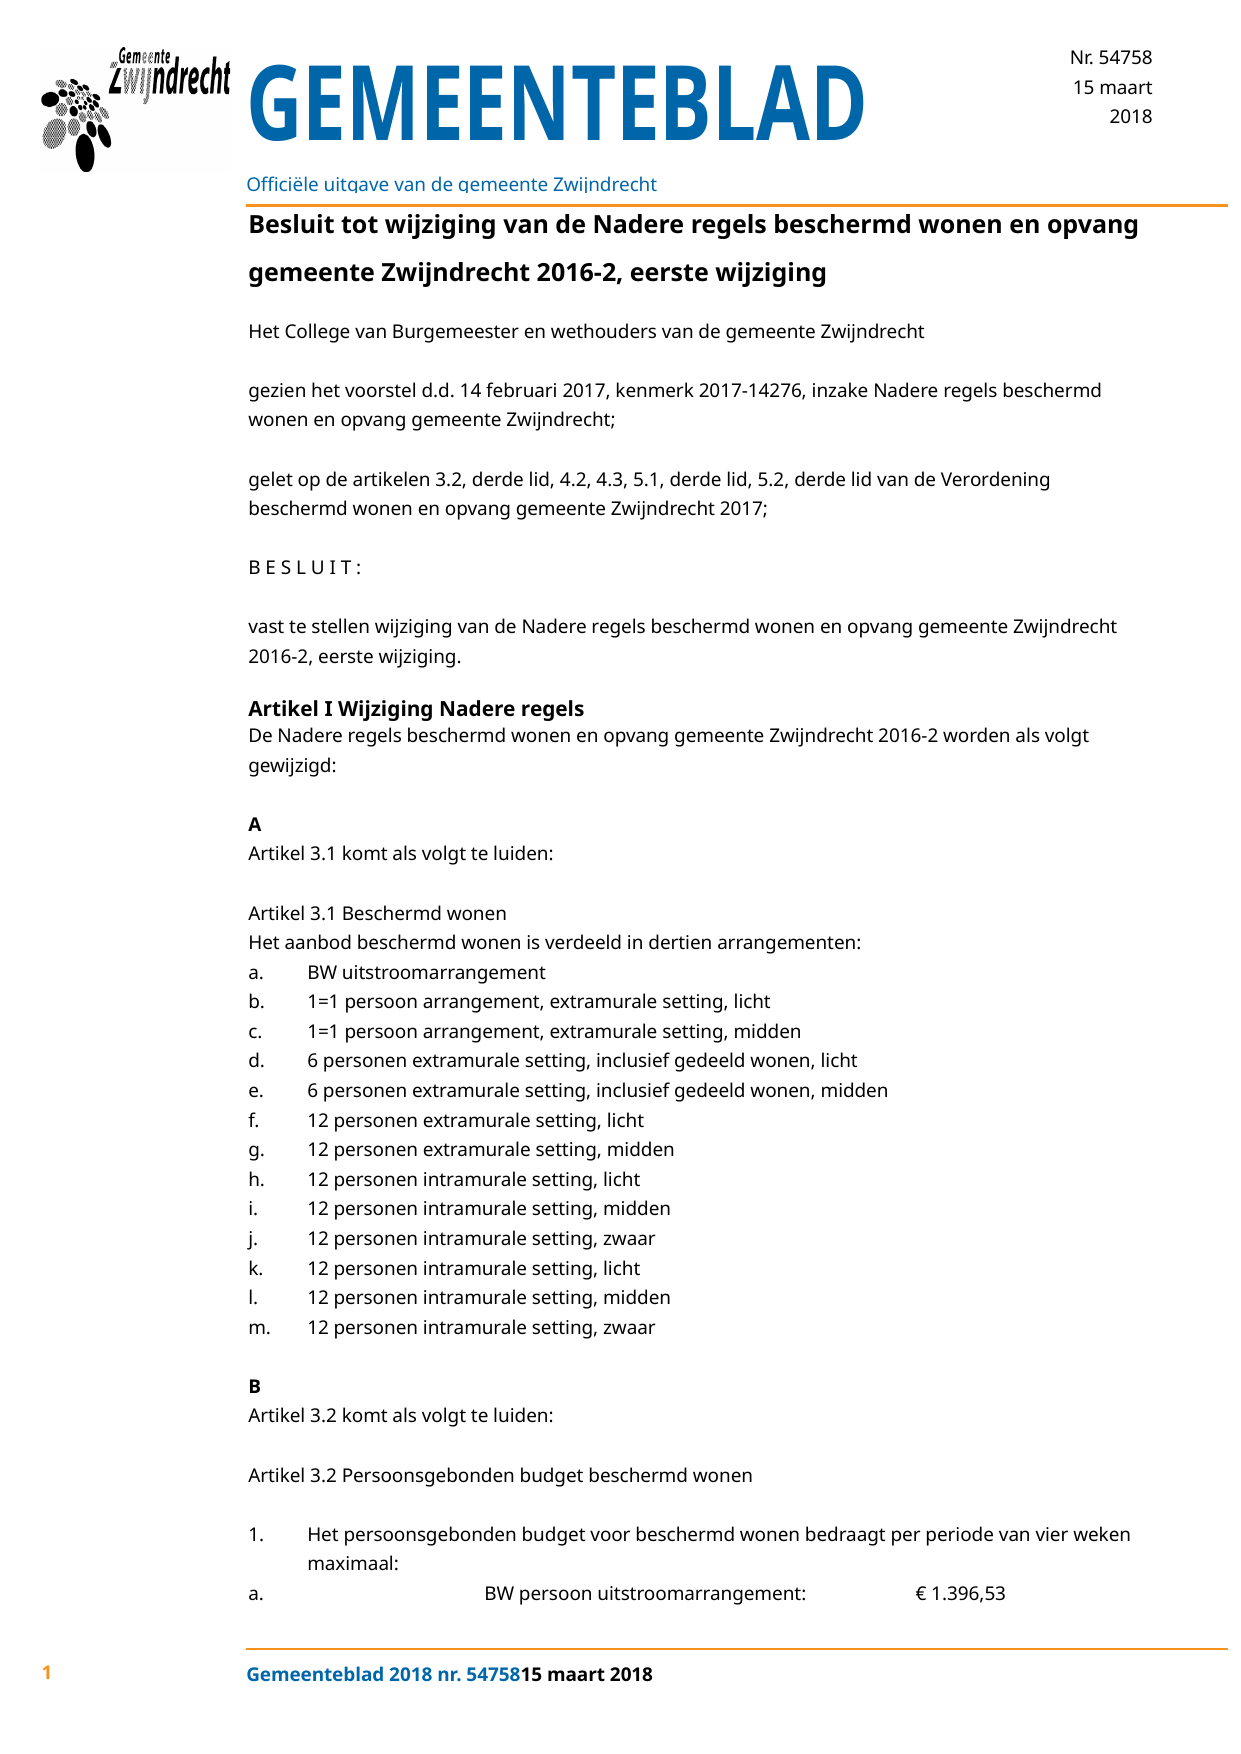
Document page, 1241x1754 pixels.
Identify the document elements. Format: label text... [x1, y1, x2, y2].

list 1=1 persoon arrangement, extramurale setting, licht [248, 988, 1152, 1014]
list 12 personen intramurale setting, zwaar [248, 1225, 1152, 1251]
table_header BW persoon uitstroomarrangement: [484, 1580, 915, 1606]
text Het College van Burgemeester en wethouders van de gemeente Zwijndrecht [248, 318, 1152, 344]
text vast te stellen wijziging van de Nadere regels beschermd wonen en opvang gemeente Zwijndrecht 2016-2, eerste wijziging. [248, 614, 1152, 669]
text gelet op de artikelen 3.2, derde lid, 4.2, 4.3, 5.1, derde lid, 5.2, derde lid van de Verordening beschermd wonen en opvang gemeente Zwijndrecht 2017; [248, 466, 1152, 521]
text B E S L U I T : [248, 554, 1152, 580]
text Artikel 3.1 Beschermd wonen [248, 900, 1152, 925]
list 12 personen extramurale setting, midden [248, 1136, 1152, 1162]
text A [248, 811, 1152, 837]
table_header € 1.396,53 [915, 1580, 1152, 1606]
text Artikel I Wijziging Nadere regels [248, 694, 1152, 722]
table_header a. [248, 1580, 484, 1606]
picture [41, 47, 231, 172]
text B [248, 1373, 1152, 1399]
list 6 personen extramurale setting, inclusief gedeeld wonen, licht [248, 1048, 1152, 1073]
list Het persoonsgebonden budget voor beschermd wonen bedraagt per periode van vier weken maximaal: [248, 1521, 1152, 1576]
list 12 personen extramurale setting, licht [248, 1107, 1152, 1132]
list 12 personen intramurale setting, licht [248, 1255, 1152, 1280]
text Artikel 3.1 komt als volgt te luiden: [248, 841, 1152, 866]
list 12 personen intramurale setting, zwaar [248, 1314, 1152, 1339]
list 6 personen extramurale setting, inclusief gedeeld wonen, midden [248, 1077, 1152, 1103]
list 12 personen intramurale setting, midden [248, 1284, 1152, 1310]
text Artikel 3.2 Persoonsgebonden budget beschermd wonen [248, 1462, 1152, 1487]
text gezien het voorstel d.d. 14 februari 2017, kenmerk 2017-14276, inzake Nadere regels beschermd wonen en opvang gemeente Zwijndrecht; [248, 377, 1152, 432]
list 1=1 persoon arrangement, extramurale setting, midden [248, 1018, 1152, 1044]
text Besluit tot wijziging van de Nadere regels beschermd wonen en opvang gemeente Zwijndrecht 2016-2, eerste wijziging [248, 207, 1152, 288]
list 12 personen intramurale setting, licht [248, 1166, 1152, 1192]
list 12 personen intramurale setting, midden [248, 1196, 1152, 1221]
list BW uitstroomarrangement [248, 959, 1152, 984]
text De Nadere regels beschermd wonen en opvang gemeente Zwijndrecht 2016-2 worden als volgt gewijzigd: [248, 722, 1152, 777]
text Het aanbod beschermd wonen is verdeeld in dertien arrangementen: [248, 929, 1152, 955]
text Artikel 3.2 komt als volgt te luiden: [248, 1403, 1152, 1428]
